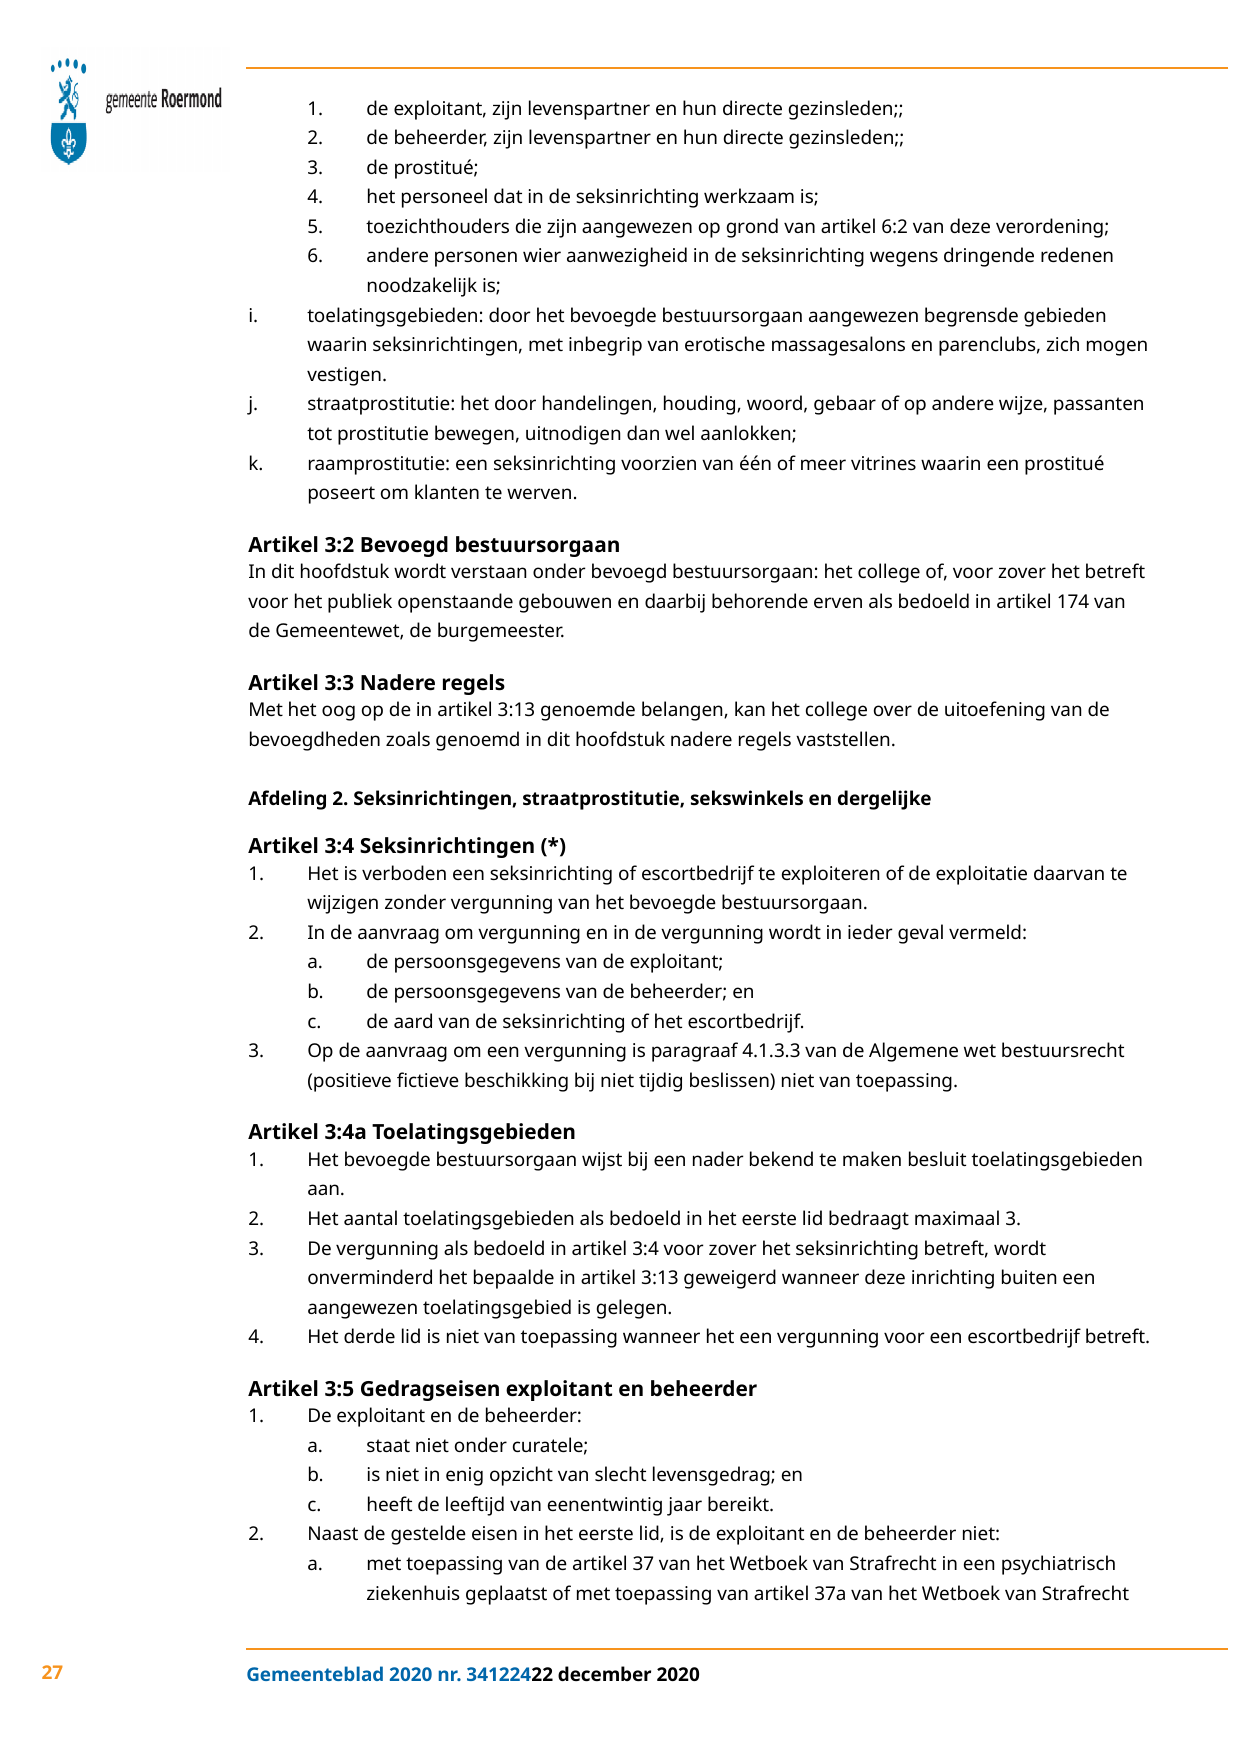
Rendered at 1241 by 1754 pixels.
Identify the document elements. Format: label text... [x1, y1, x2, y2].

list de aard van de seksinrichting of het escortbedrijf. [307, 1008, 1152, 1034]
text Artikel 3:4a Toelatingsgebieden [248, 1117, 1152, 1146]
list toelatingsgebieden: door het bevoegde bestuursorgaan aangewezen begrensde gebieden waarin seksinrichtingen, met inbegrip van erotische massagesalons en parenclubs, zich mogen vestigen. [248, 302, 1152, 387]
list In de aanvraag om vergunning en in de vergunning wordt in ieder geval vermeld: [248, 919, 1152, 945]
list de exploitant, zijn levenspartner en hun directe gezinsleden;; [307, 95, 1152, 121]
list Het is verboden een seksinrichting of escortbedrijf te exploiteren of de exploitatie daarvan te wijzigen zonder vergunning van het bevoegde bestuursorgaan. [248, 860, 1152, 915]
text Artikel 3:2 Bevoegd bestuursorgaan [248, 530, 1152, 558]
list is niet in enig opzicht van slecht levensgedrag; en [307, 1461, 1152, 1487]
list met toepassing van de artikel 37 van het Wetboek van Strafrecht in een psychiatrisch ziekenhuis geplaatst of met toepassing van artikel 37a van het Wetboek van Strafrecht [307, 1550, 1152, 1606]
list Het bevoegde bestuursorgaan wijst bij een nader bekend te maken besluit toelatingsgebieden aan. [248, 1146, 1152, 1201]
picture [41, 47, 231, 172]
text Artikel 3:3 Nadere regels [248, 668, 1152, 696]
list heeft de leeftijd van eenentwintig jaar bereikt. [307, 1491, 1152, 1517]
text Artikel 3:4 Seksinrichtingen (*) [248, 832, 1152, 860]
text In dit hoofdstuk wordt verstaan onder bevoegd bestuursorgaan: het college of, voor zover het betreft voor het publiek openstaande gebouwen en daarbij behorende erven als bedoeld in artikel 174 van de Gemeentewet, de burgemeester. [248, 558, 1152, 643]
list straatprostitutie: het door handelingen, houding, woord, gebaar of op andere wijze, passanten tot prostitutie bewegen, uitnodigen dan wel aanlokken; [248, 391, 1152, 446]
list de prostitué; [307, 154, 1152, 180]
text Afdeling 2. Seksinrichtingen, straatprostitutie, sekswinkels en dergelijke [248, 785, 1152, 811]
list Op de aanvraag om een vergunning is paragraaf 4.1.3.3 van de Algemene wet bestuursrecht (positieve fictieve beschikking bij niet tijdig beslissen) niet van toepassing. [248, 1037, 1152, 1093]
list Het derde lid is niet van toepassing wanneer het een vergunning voor een escortbedrijf betreft. [248, 1323, 1152, 1349]
list de beheerder, zijn levenspartner en hun directe gezinsleden;; [307, 124, 1152, 150]
list andere personen wier aanwezigheid in de seksinrichting wegens dringende redenen noodzakelijk is; [307, 243, 1152, 298]
list raamprostitutie: een seksinrichting voorzien van één of meer vitrines waarin een prostitué poseert om klanten te werven. [248, 450, 1152, 505]
list staat niet onder curatele; [307, 1432, 1152, 1458]
list de persoonsgegevens van de beheerder; en [307, 978, 1152, 1004]
list het personeel dat in de seksinrichting werkzaam is; [307, 183, 1152, 209]
list De exploitant en de beheerder: [248, 1402, 1152, 1428]
list Naast de gestelde eisen in het eerste lid, is de exploitant en de beheerder niet: [248, 1521, 1152, 1546]
list toezichthouders die zijn aangewezen op grond van artikel 6:2 van deze verordening; [307, 213, 1152, 239]
list De vergunning als bedoeld in artikel 3:4 voor zover het seksinrichting betreft, wordt onverminderd het bepaalde in artikel 3:13 geweigerd wanneer deze inrichting buiten een aangewezen toelatingsgebied is gelegen. [248, 1235, 1152, 1319]
list de persoonsgegevens van de exploitant; [307, 949, 1152, 974]
text Artikel 3:5 Gedragseisen exploitant en beheerder [248, 1374, 1152, 1402]
list Het aantal toelatingsgebieden als bedoeld in het eerste lid bedraagt maximaal 3. [248, 1205, 1152, 1231]
text Met het oog op de in artikel 3:13 genoemde belangen, kan het college over de uitoefening van de bevoegdheden zoals genoemd in dit hoofdstuk nadere regels vaststellen. [248, 696, 1152, 752]
